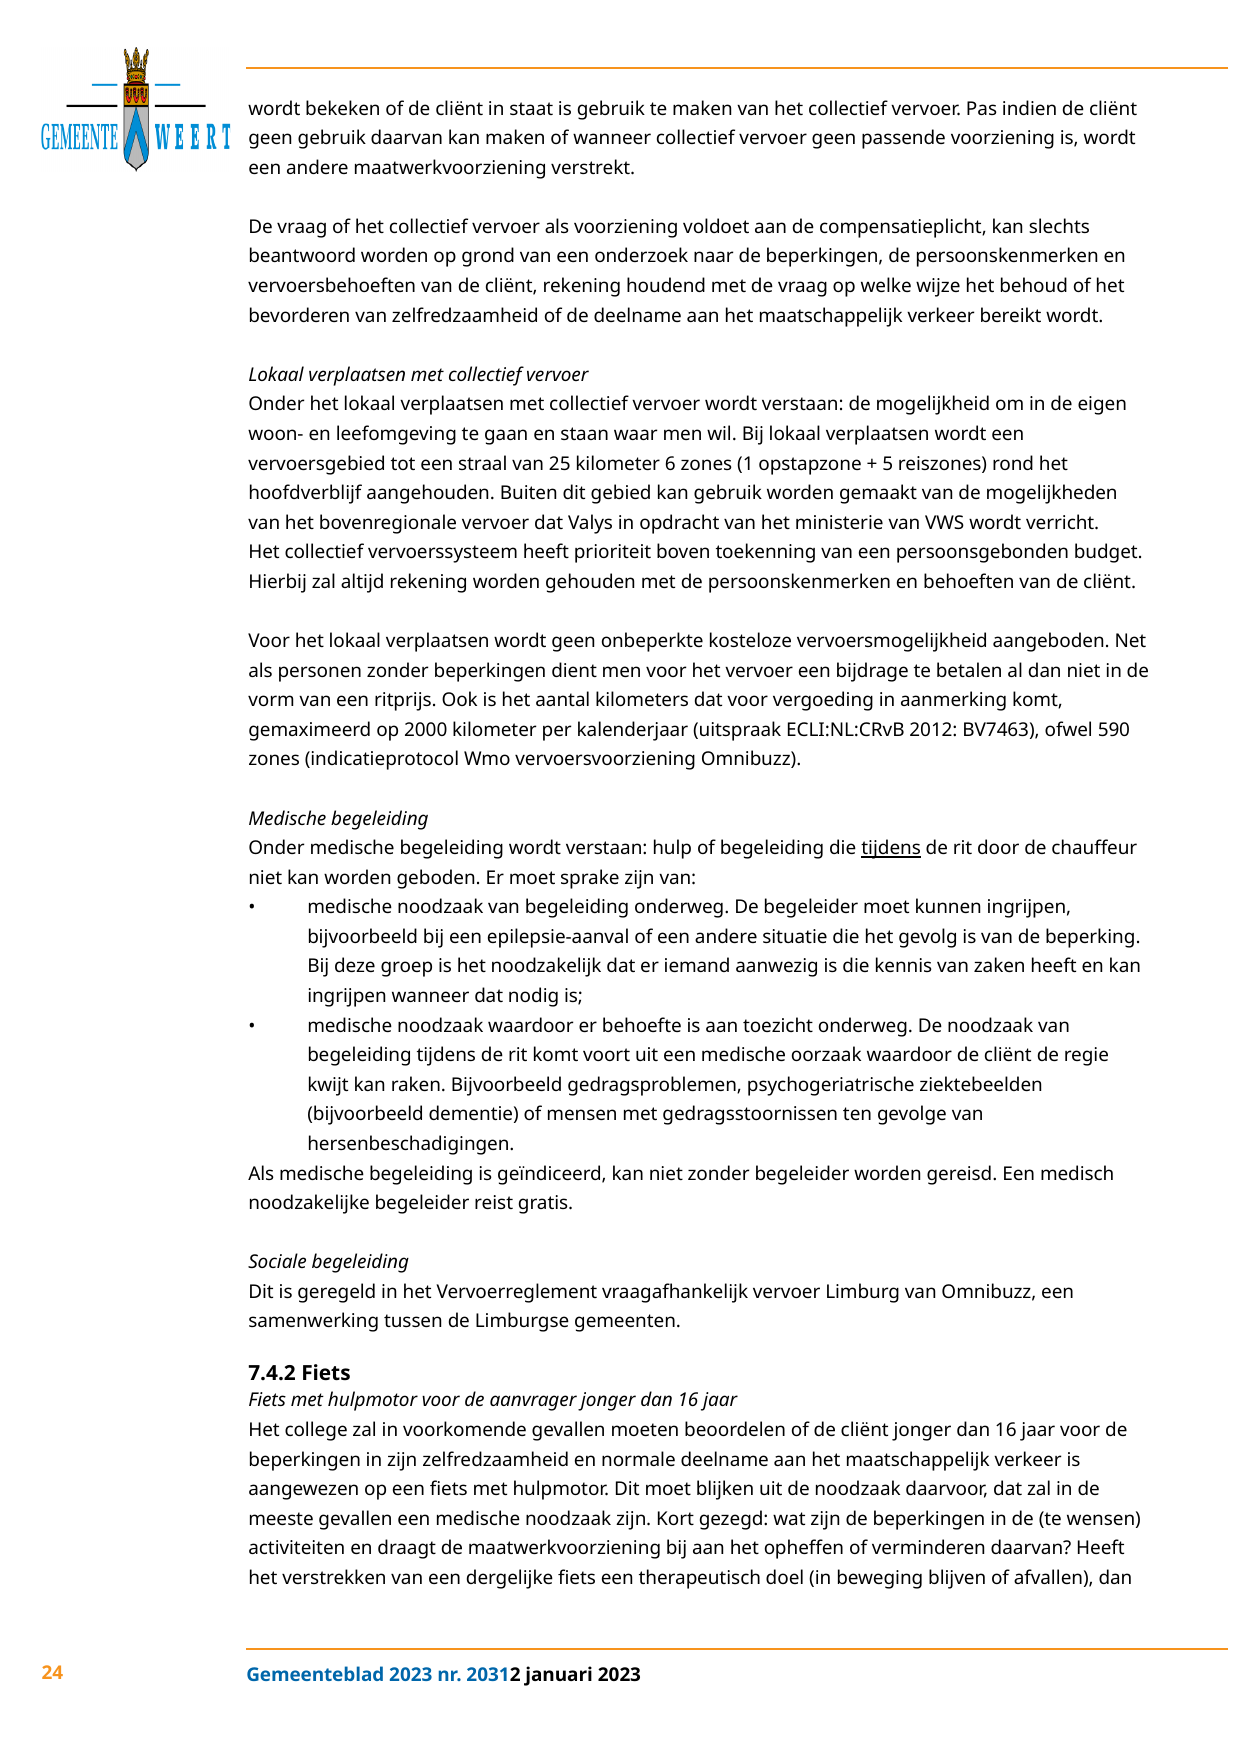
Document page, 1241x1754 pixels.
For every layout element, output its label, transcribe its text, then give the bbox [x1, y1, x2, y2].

text Dit is geregeld in het Vervoerreglement vraagafhankelijk vervoer Limburg van Omnibuzz, een samenwerking tussen de Limburgse gemeenten. [248, 1278, 1152, 1333]
text Het college zal in voorkomende gevallen moeten beoordelen of de cliënt jonger dan 16 jaar voor de beperkingen in zijn zelfredzaamheid en normale deelname aan het maatschappelijk verkeer is aangewezen op een fiets met hulpmotor. Dit moet blijken uit de noodzaak daarvoor, dat zal in de meeste gevallen een medische noodzaak zijn. Kort gezegd: wat zijn de beperkingen in de (te wensen) activiteiten en draagt de maatwerkvoorziening bij aan het opheffen of verminderen daarvan? Heeft het verstrekken van een dergelijke fiets een therapeutisch doel (in beweging blijven of afvallen), dan [248, 1416, 1152, 1590]
text Lokaal verplaatsen met collectief vervoer [248, 361, 1152, 387]
text 7.4.2 Fiets [248, 1358, 1152, 1387]
text Voor het lokaal verplaatsen wordt geen onbeperkte kosteloze vervoersmogelijkheid aangeboden. Net als personen zonder beperkingen dient men voor het vervoer een bijdrage te betalen al dan niet in de vorm van een ritprijs. Ook is het aantal kilometers dat voor vergoeding in aanmerking komt, gemaximeerd op 2000 kilometer per kalenderjaar (uitspraak ECLI:NL:CRvB 2012: BV7463), ofwel 590 zones (indicatieprotocol Wmo vervoersvoorziening Omnibuzz). [248, 627, 1152, 771]
text Sociale begeleiding [248, 1248, 1152, 1274]
text Als medische begeleiding is geïndiceerd, kan niet zonder begeleider worden gereisd. Een medisch noodzakelijke begeleider reist gratis. [248, 1160, 1152, 1215]
text Het collectief vervoerssysteem heeft prioriteit boven toekenning van een persoonsgebonden budget. Hierbij zal altijd rekening worden gehouden met de persoonskenmerken en behoeften van de cliënt. [248, 538, 1152, 594]
text Onder het lokaal verplaatsen met collectief vervoer wordt verstaan: de mogelijkheid om in de eigen woon- en leefomgeving te gaan en staan waar men wil. Bij lokaal verplaatsen wordt een vervoersgebied tot een straal van 25 kilometer 6 zones (1 opstapzone + 5 reiszones) rond het hoofdverblijf aangehouden. Buiten dit gebied kan gebruik worden gemaakt van de mogelijkheden van het bovenregionale vervoer dat Valys in opdracht van het ministerie van VWS wordt verricht. [248, 391, 1152, 535]
text Medische begeleiding [248, 805, 1152, 831]
text Fiets met hulpmotor voor de aanvrager jonger dan 16 jaar [248, 1387, 1152, 1412]
text wordt bekeken of de cliënt in staat is gebruik te maken van het collectief vervoer. Pas indien de cliënt geen gebruik daarvan kan maken of wanneer collectief vervoer geen passende voorziening is, wordt een andere maatwerkvoorziening verstrekt. [248, 95, 1152, 180]
list medische noodzaak van begeleiding onderweg. De begeleider moet kunnen ingrijpen, bijvoorbeeld bij een epilepsie-aanval of een andere situatie die het gevolg is van de beperking. Bij deze groep is het noodzakelijk dat er iemand aanwezig is die kennis van zaken heeft en kan ingrijpen wanneer dat nodig is; [248, 893, 1152, 1008]
list medische noodzaak waardoor er behoefte is aan toezicht onderweg. De noodzaak van begeleiding tijdens de rit komt voort uit een medische oorzaak waardoor de cliënt de regie kwijt kan raken. Bijvoorbeeld gedragsproblemen, psychogeriatrische ziektebeelden (bijvoorbeeld dementie) of mensen met gedragsstoornissen ten gevolge van hersenbeschadigingen. [248, 1012, 1152, 1156]
text De vraag of het collectief vervoer als voorziening voldoet aan de compensatieplicht, kan slechts beantwoord worden op grond van een onderzoek naar de beperkingen, de persoonskenmerken en vervoersbehoeften van de cliënt, rekening houdend met de vraag op welke wijze het behoud of het bevorderen van zelfredzaamheid of de deelname aan het maatschappelijk verkeer bereikt wordt. [248, 213, 1152, 328]
text Onder medische begeleiding wordt verstaan: hulp of begeleiding die tijdens de rit door de chauffeur niet kan worden geboden. Er moet sprake zijn van: [248, 834, 1152, 890]
picture [41, 47, 231, 172]
